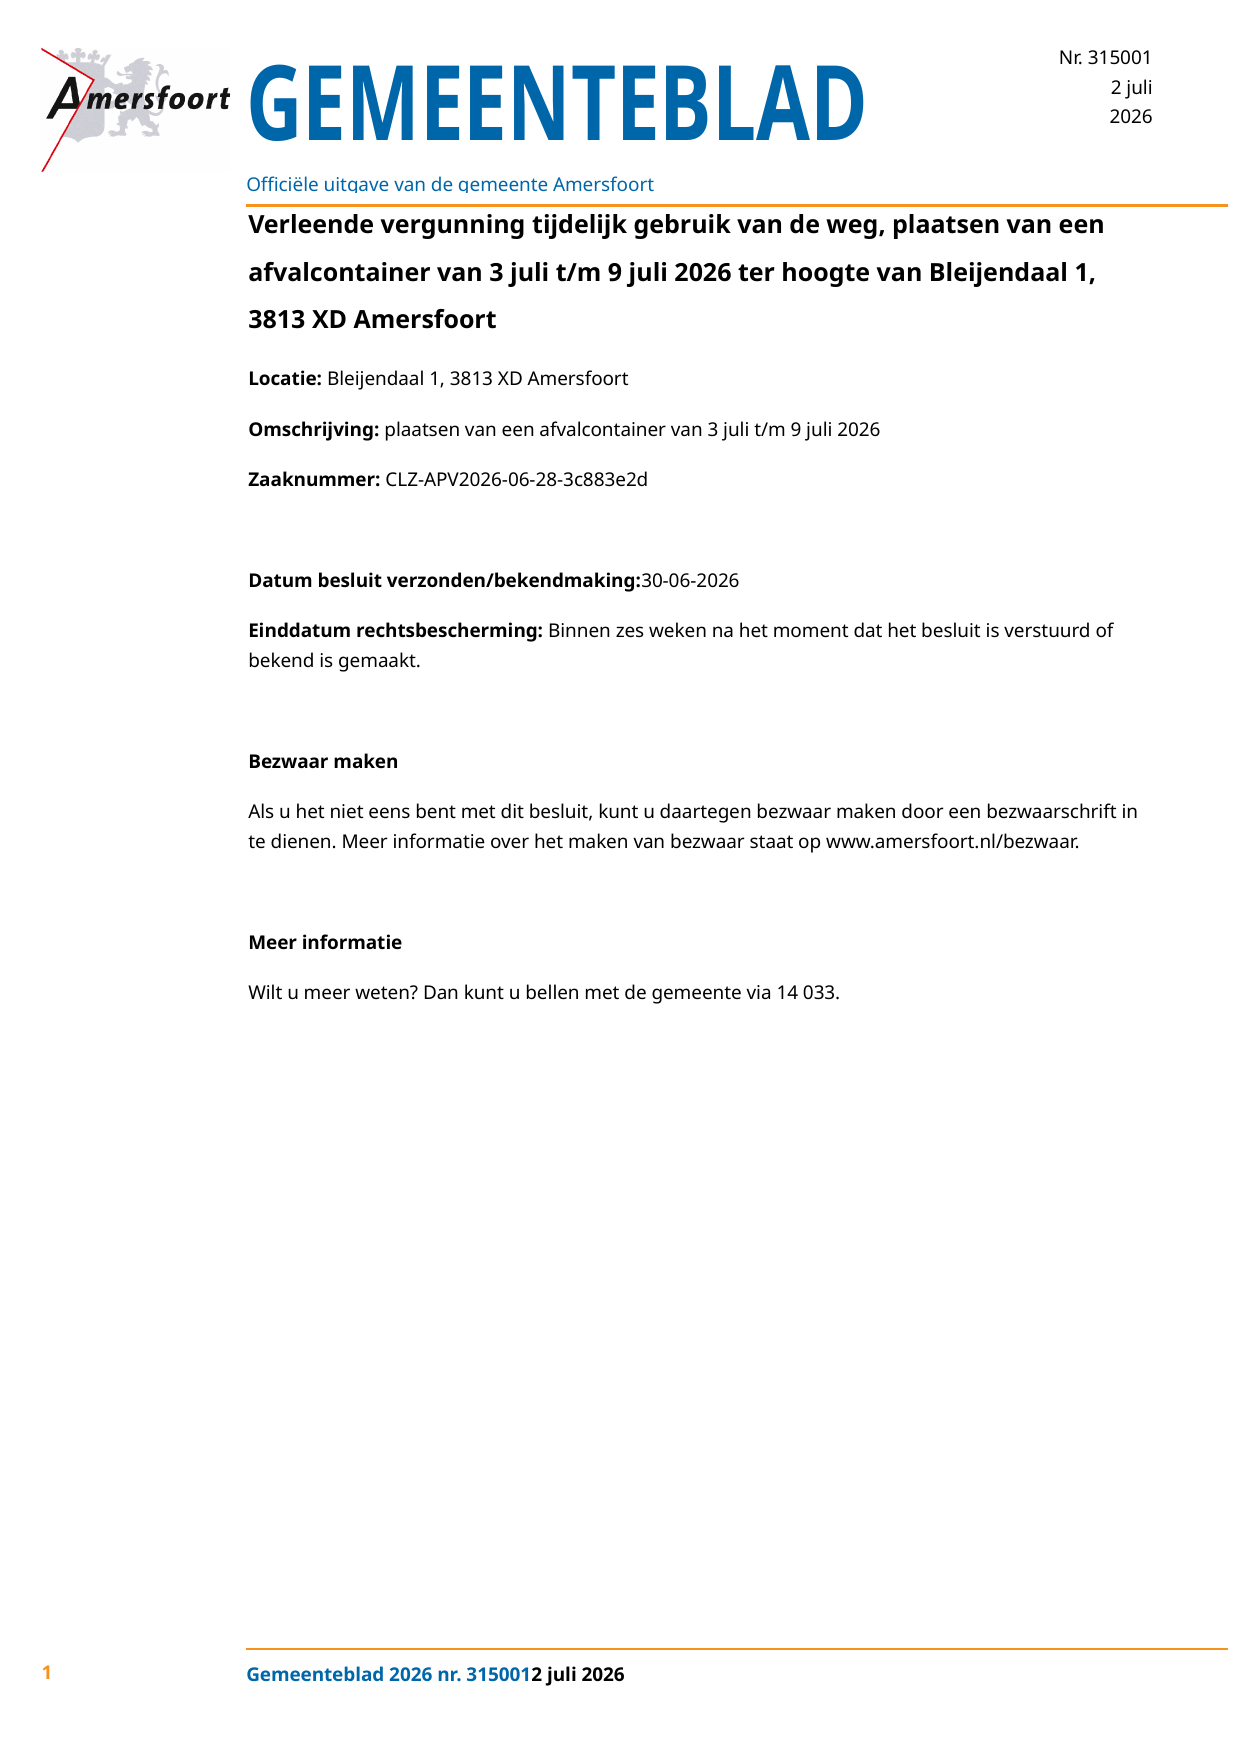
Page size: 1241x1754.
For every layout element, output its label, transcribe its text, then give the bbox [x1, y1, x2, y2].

text Verleende vergunning tijdelijk gebruik van de weg, plaatsen van een afvalcontainer van 3 juli t/m 9 juli 2026 ter hoogte van Bleijendaal 1, 3813 XD Amersfoort [248, 207, 1152, 336]
text Als u het niet eens bent met dit besluit, kunt u daartegen bezwaar maken door een bezwaarschrift in te dienen. Meer informatie over het maken van bezwaar staat op www.amersfoort.nl/bezwaar. [248, 798, 1152, 854]
text Einddatum rechtsbescherming: Binnen zes weken na het moment dat het besluit is verstuurd of bekend is gemaakt. [248, 618, 1152, 673]
text Wilt u meer weten? Dan kunt u bellen met de gemeente via 14 033. [248, 979, 1152, 1005]
text Locatie: Bleijendaal 1, 3813 XD Amersfoort [248, 366, 1152, 391]
text Meer informatie [248, 929, 1152, 954]
text Omschrijving: plaatsen van een afvalcontainer van 3 juli t/m 9 juli 2026 [248, 416, 1152, 442]
text Datum besluit verzonden/bekendmaking:30-06-2026 [248, 567, 1152, 593]
text Zaaknummer: CLZ-APV2026-06-28-3c883e2d [248, 466, 1152, 492]
picture [41, 47, 231, 172]
text Bezwaar maken [248, 748, 1152, 774]
